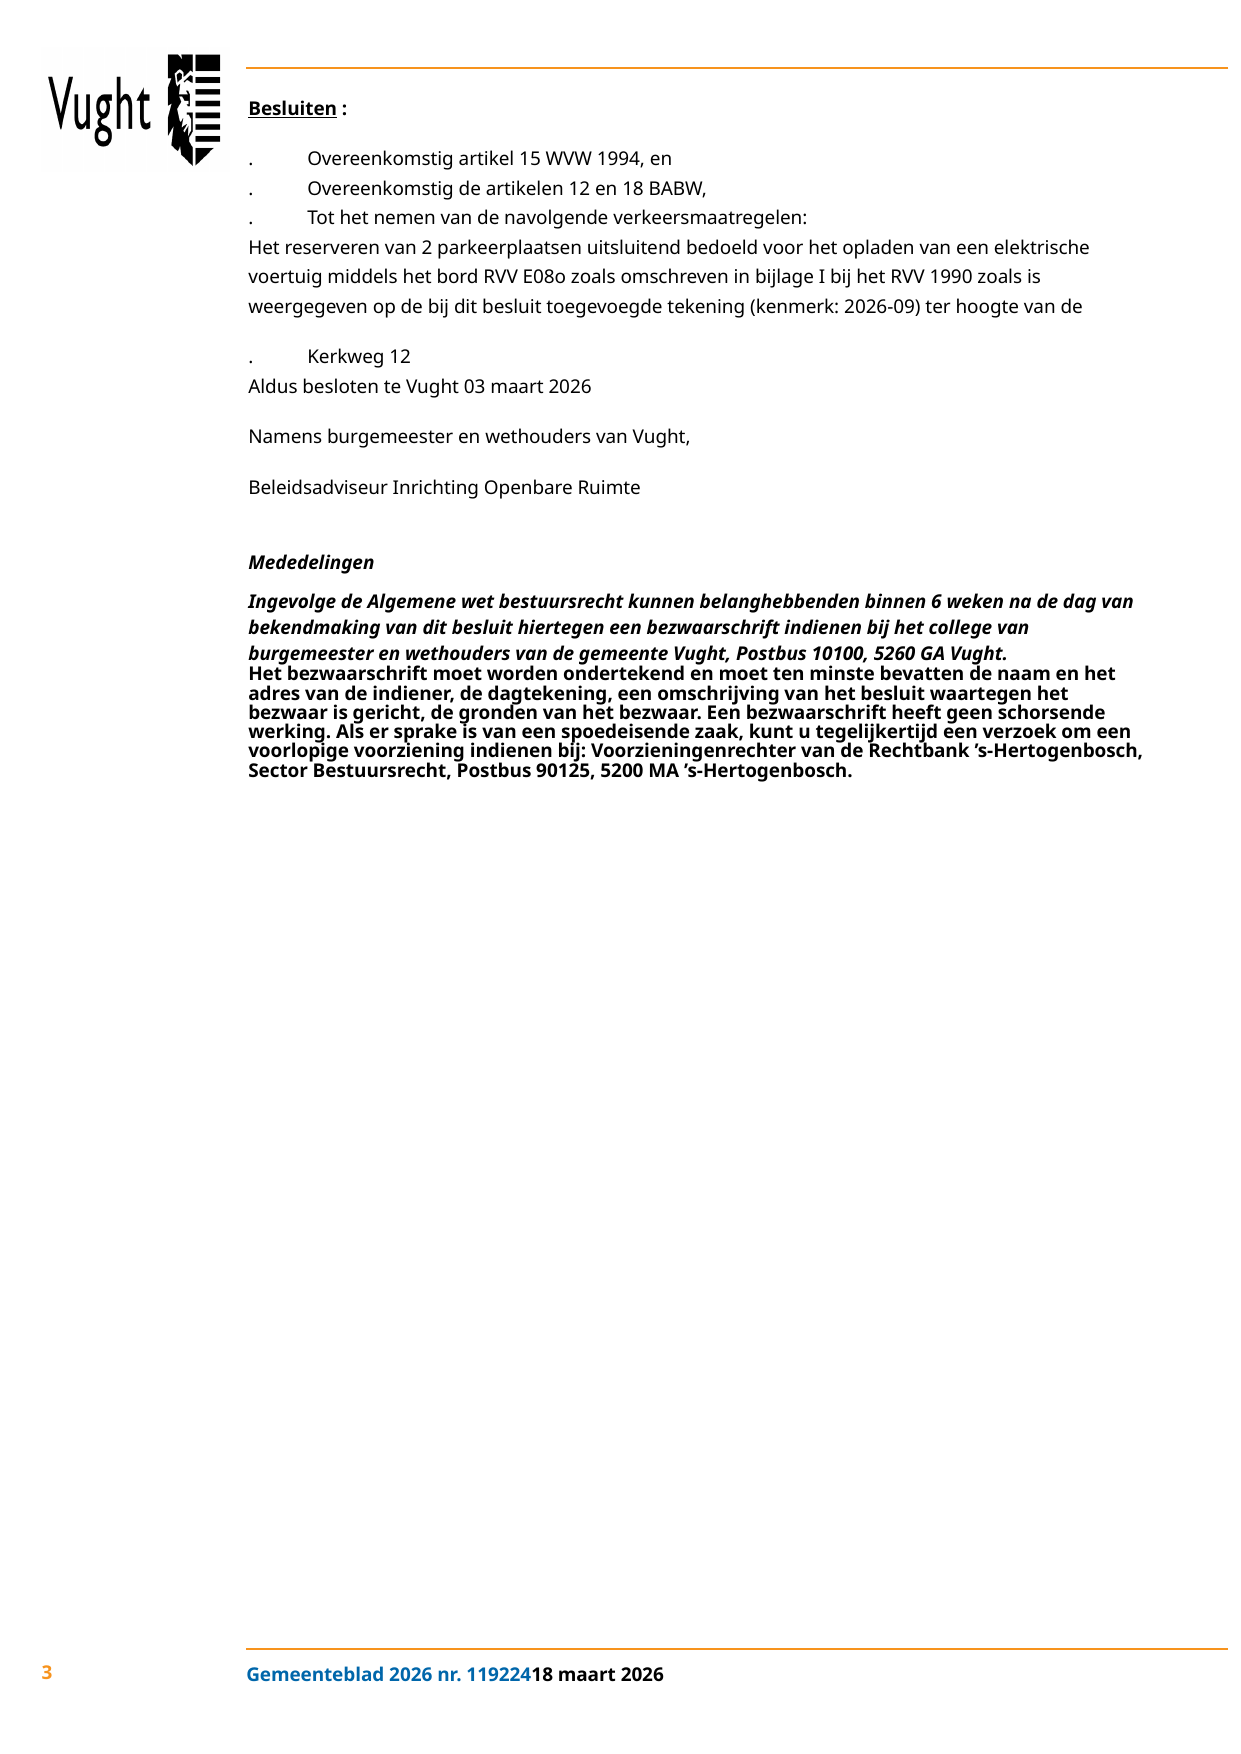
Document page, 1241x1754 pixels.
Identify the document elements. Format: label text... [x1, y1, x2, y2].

text Het reserveren van 2 parkeerplaatsen uitsluitend bedoeld voor het opladen van een elektrische voertuig middels het bord RVV E08o zoals omschreven in bijlage I bij het RVV 1990 zoals is weergegeven op de bij dit besluit toegevoegde tekening (kenmerk: 2026-09) ter hoogte van de [248, 234, 1152, 319]
list Tot het nemen van de navolgende verkeersmaatregelen: [248, 204, 1152, 230]
picture [41, 47, 231, 172]
list Overeenkomstig de artikelen 12 en 18 BABW, [248, 175, 1152, 201]
text Aldus besloten te Vught 03 maart 2026 [248, 373, 1152, 399]
text Besluiten : [248, 95, 1152, 121]
list Kerkweg 12 [248, 343, 1152, 369]
text Beleidsadviseur Inrichting Openbare Ruimte [248, 474, 1152, 500]
text Ingevolge de Algemene wet bestuursrecht kunnen belanghebbenden binnen 6 weken na de dag van bekendmaking van dit besluit hiertegen een bezwaarschrift indienen bij het college van burgemeester en wethouders van de gemeente Vught, Postbus 10100, 5260 GA Vught. [248, 588, 1152, 665]
text Het bezwaarschrift moet worden ondertekend en moet ten minste bevatten de naam en het adres van de indiener, de dagtekening, een omschrijving van het besluit waartegen het bezwaar is gericht, de gronden van het bezwaar. Een bezwaarschrift heeft geen schorsende werking. Als er sprake is van een spoedeisende zaak, kunt u tegelijkertijd een verzoek om een voorlopige voorziening indienen bij: Voorzieningenrechter van de Rechtbank ’s-Hertogenbosch, Sector Bestuursrecht, Postbus 90125, 5200 MA ’s-Hertogenbosch. [248, 665, 1152, 781]
list Overeenkomstig artikel 15 WVW 1994, en [248, 145, 1152, 171]
text Mededelingen [248, 549, 1152, 575]
text Namens burgemeester en wethouders van Vught, [248, 423, 1152, 449]
